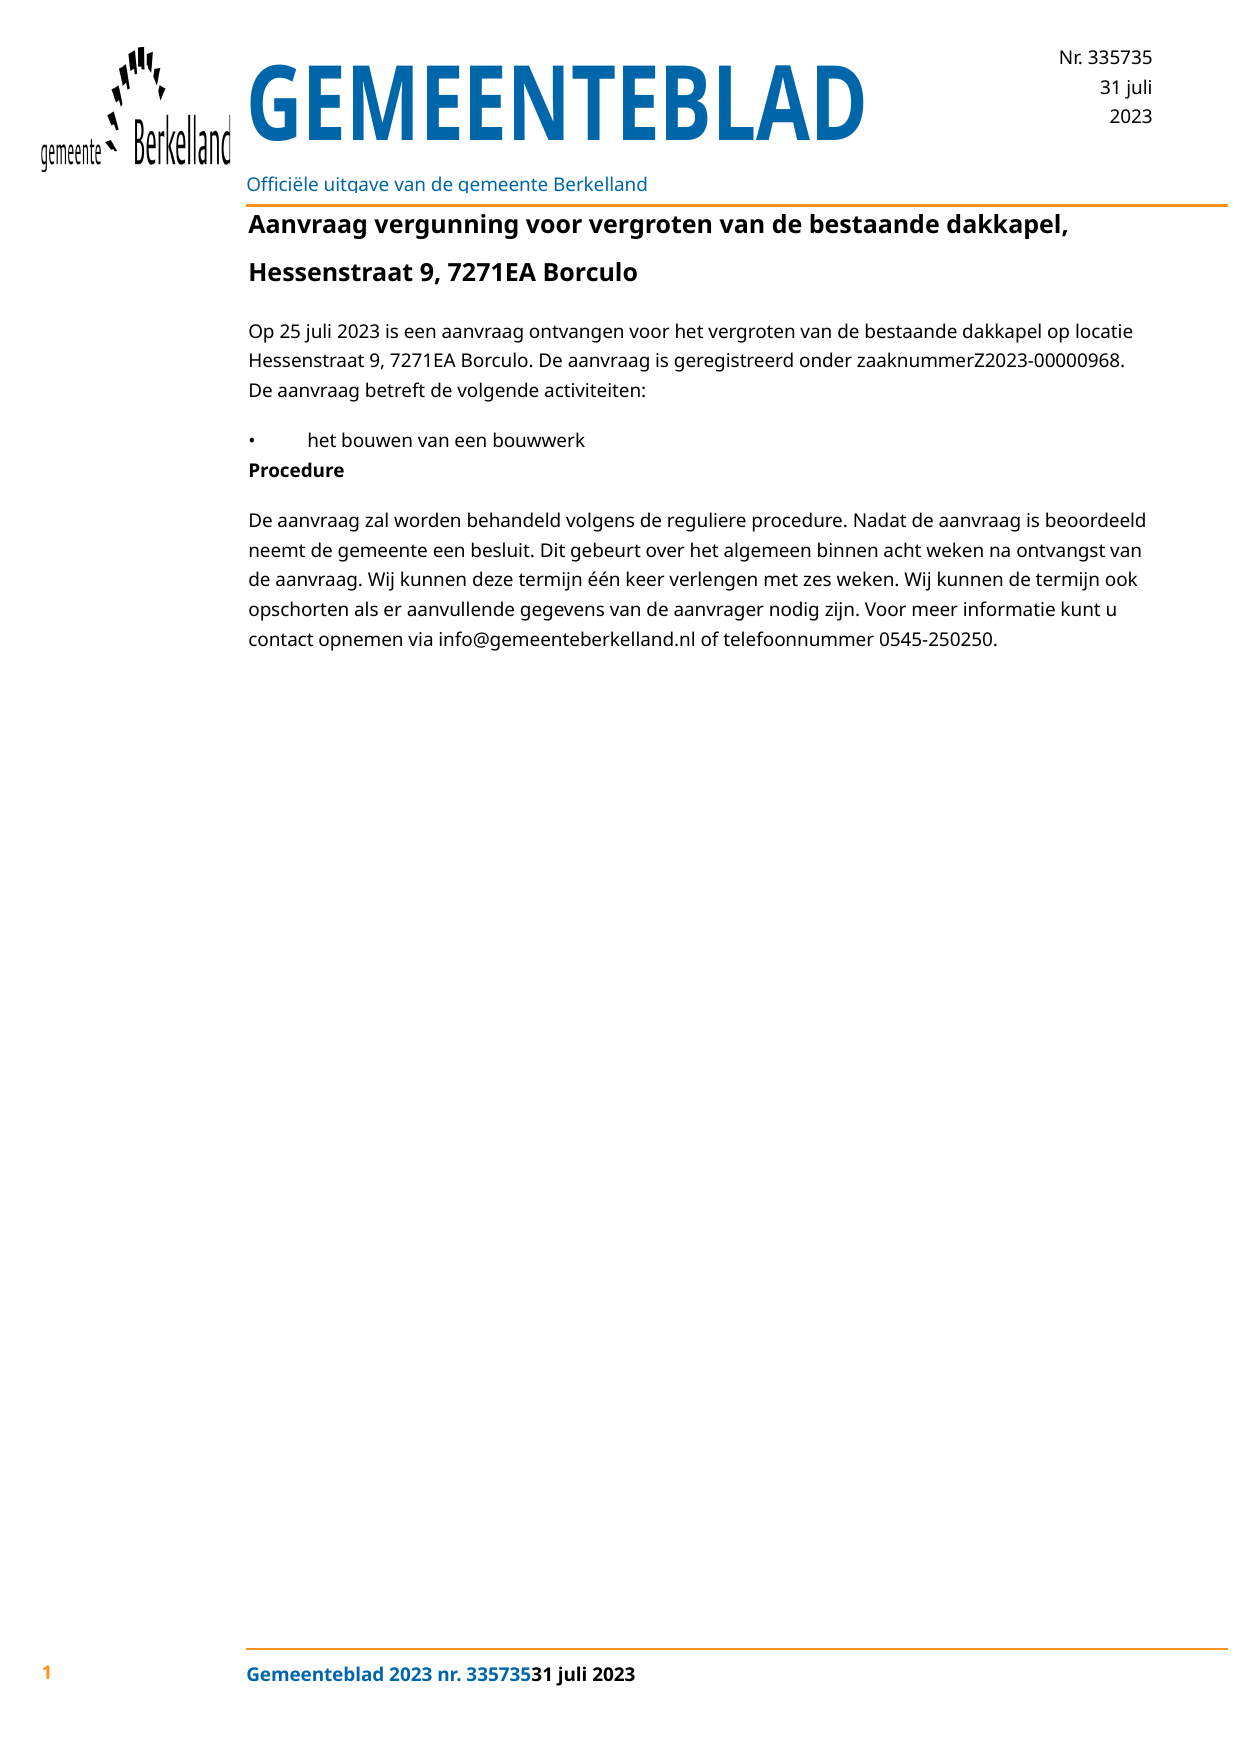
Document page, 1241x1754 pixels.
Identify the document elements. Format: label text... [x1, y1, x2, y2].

text Aanvraag vergunning voor vergroten van de bestaande dakkapel, Hessenstraat 9, 7271EA Borculo [248, 207, 1152, 288]
picture [41, 47, 231, 172]
list het bouwen van een bouwwerk [248, 427, 1152, 453]
text Procedure [248, 457, 1152, 483]
text Op 25 juli 2023 is een aanvraag ontvangen voor het vergroten van de bestaande dakkapel op locatie Hessenstraat 9, 7271EA Borculo. De aanvraag is geregistreerd onder zaaknummerZ2023-00000968. De aanvraag betreft de volgende activiteiten: [248, 318, 1152, 403]
text De aanvraag zal worden behandeld volgens de reguliere procedure. Nadat de aanvraag is beoordeeld neemt de gemeente een besluit. Dit gebeurt over het algemeen binnen acht weken na ontvangst van de aanvraag. Wij kunnen deze termijn één keer verlengen met zes weken. Wij kunnen de termijn ook opschorten als er aanvullende gegevens van de aanvrager nodig zijn. Voor meer informatie kunt u contact opnemen via info@gemeenteberkelland.nl of telefoonnummer 0545-250250. [248, 507, 1152, 652]
